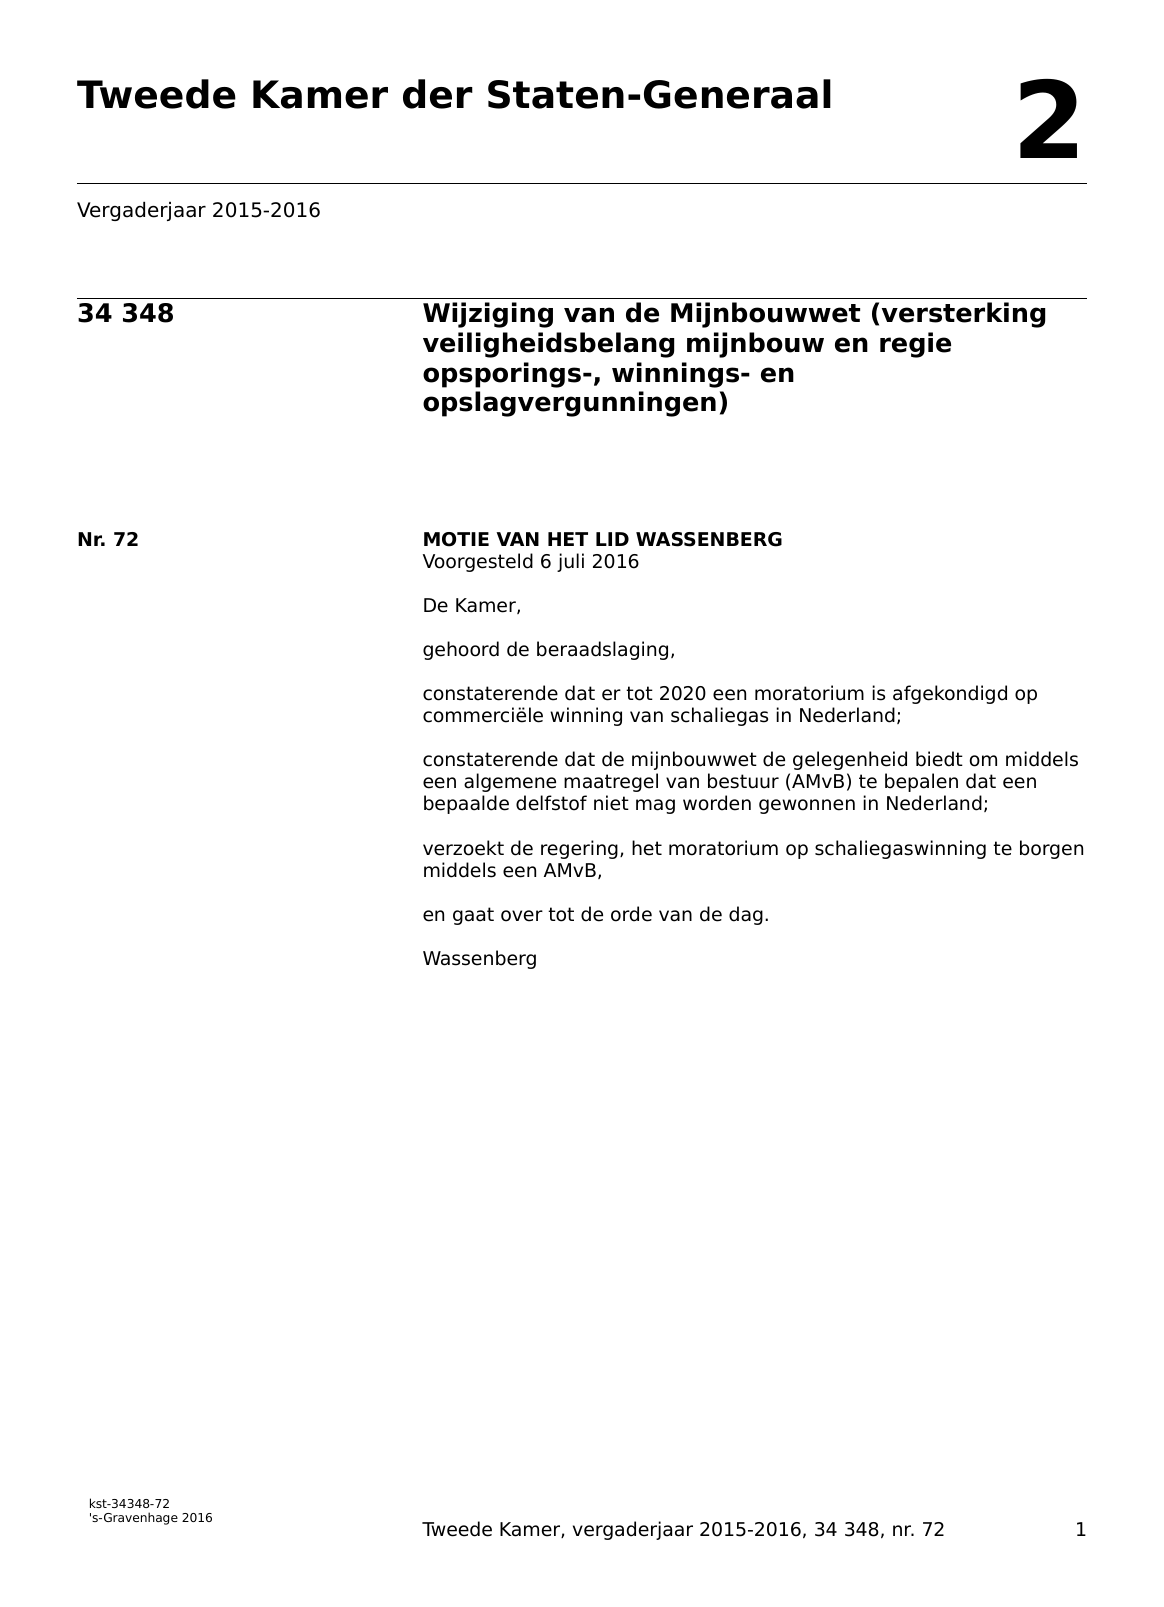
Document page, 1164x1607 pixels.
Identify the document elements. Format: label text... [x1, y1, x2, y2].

text en gaat over tot de orde van de dag. [422, 904, 1087, 926]
text De Kamer, [422, 595, 1087, 617]
text Voorgesteld 6 juli 2016 [422, 551, 1087, 573]
text verzoekt de regering, het moratorium op schaliegaswinning te borgen middels een AMvB, [422, 837, 1087, 881]
table_cell Vergaderjaar 2015-2016 [77, 184, 1087, 298]
text Wassenberg [422, 948, 1087, 970]
table_header Tweede Kamer der Staten-Generaal [77, 59, 886, 183]
text gehoord de beraadslaging, [422, 639, 1087, 661]
subtitle Nr. 72 MOTIE VAN HET LID WASSENBERG [77, 529, 1087, 551]
text kst-34348-72 [88, 1497, 323, 1511]
text 's-Gravenhage 2016 [88, 1511, 323, 1525]
subtitle 34 348 Wijziging van de Mijnbouwwet (versterking veiligheidsbelang mijnbouw en regie opsporings-, winnings- en opslagvergunningen) [77, 299, 1087, 418]
text constaterende dat er tot 2020 een moratorium is afgekondigd op commerciële winning van schaliegas in Nederland; [422, 683, 1087, 727]
table_header 2 [886, 59, 1087, 183]
text constaterende dat de mijnbouwwet de gelegenheid biedt om middels een algemene maatregel van bestuur (AMvB) te bepalen dat een bepaalde delfstof niet mag worden gewonnen in Nederland; [422, 749, 1087, 815]
